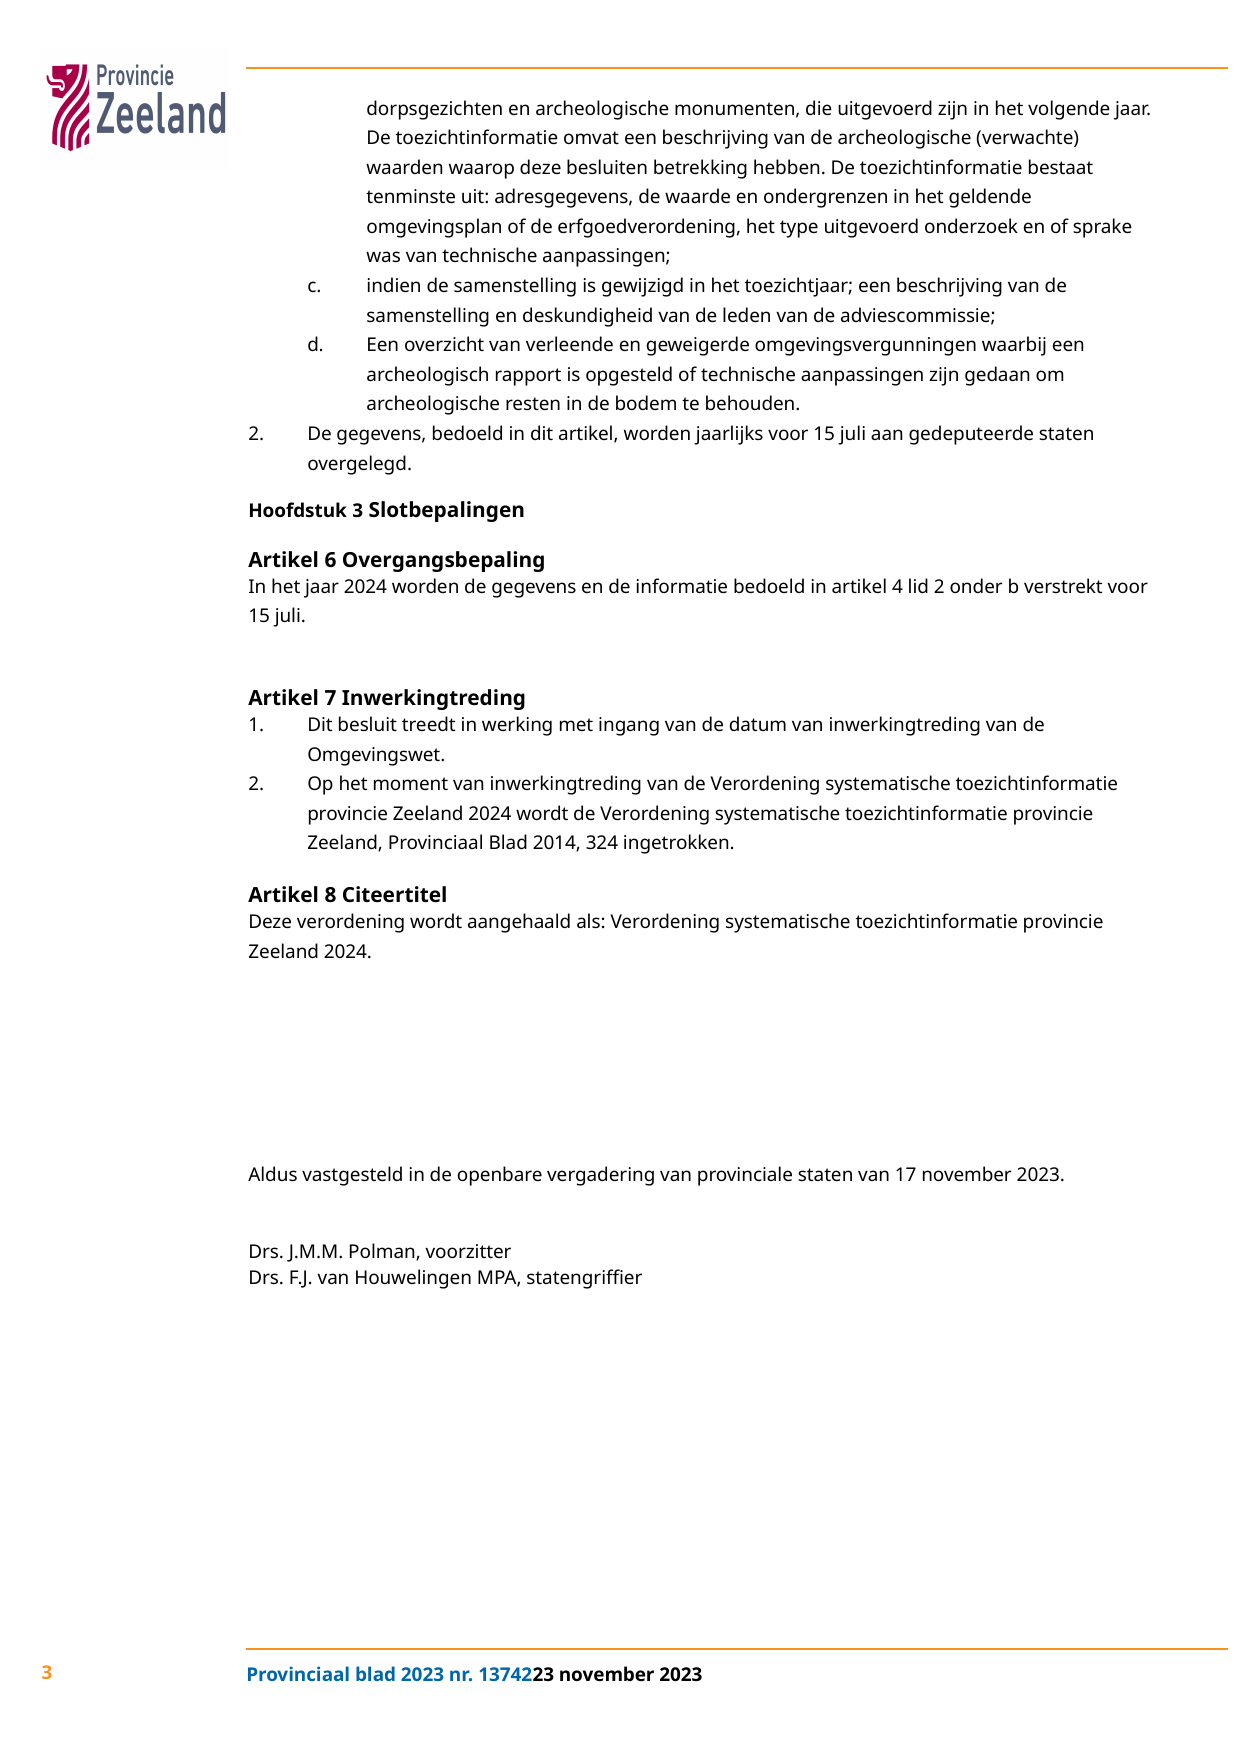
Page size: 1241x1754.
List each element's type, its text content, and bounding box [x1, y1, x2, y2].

text Hoofdstuk 3 Slotbepalingen [248, 495, 1152, 524]
picture [41, 47, 231, 172]
text In het jaar 2024 worden de gegevens en de informatie bedoeld in artikel 4 lid 2 onder b verstrekt voor 15 juli. [248, 573, 1152, 628]
text Deze verordening wordt aangehaald als: Verordening systematische toezichtinformatie provincie Zeeland 2024. [248, 908, 1152, 964]
text Drs. J.M.M. Polman, voorzitter [248, 1238, 1152, 1264]
list Op het moment van inwerkingtreding van de Verordening systematische toezichtinformatie provincie Zeeland 2024 wordt de Verordening systematische toezichtinformatie provincie Zeeland, Provinciaal Blad 2014, 324 ingetrokken. [248, 770, 1152, 855]
list Dit besluit treedt in werking met ingang van de datum van inwerkingtreding van de Omgevingswet. [248, 711, 1152, 766]
text Artikel 6 Overgangsbepaling [248, 545, 1152, 573]
text Aldus vastgesteld in de openbare vergadering van provinciale staten van 17 november 2023. [248, 1161, 1152, 1187]
list indien de samenstelling is gewijzigd in het toezichtjaar; een beschrijving van de samenstelling en deskundigheid van de leden van de adviescommissie; [307, 272, 1152, 328]
text Artikel 8 Citeertitel [248, 880, 1152, 908]
text Drs. F.J. van Houwelingen MPA, statengriffier [248, 1264, 1152, 1290]
list Een overzicht van verleende en geweigerde omgevingsvergunningen waarbij een archeologisch rapport is opgesteld of technische aanpassingen zijn gedaan om archeologische resten in de bodem te behouden. [307, 331, 1152, 416]
list De gegevens, bedoeld in dit artikel, worden jaarlijks voor 15 juli aan gedeputeerde staten overgelegd. [248, 420, 1152, 476]
text Artikel 7 Inwerkingtreding [248, 683, 1152, 711]
list dorpsgezichten en archeologische monumenten, die uitgevoerd zijn in het volgende jaar. De toezichtinformatie omvat een beschrijving van de archeologische (verwachte) waarden waarop deze besluiten betrekking hebben. De toezichtinformatie bestaat tenminste uit: adresgegevens, de waarde en ondergrenzen in het geldende omgevingsplan of de erfgoedverordening, het type uitgevoerd onderzoek en of sprake was van technische aanpassingen; [307, 95, 1152, 268]
